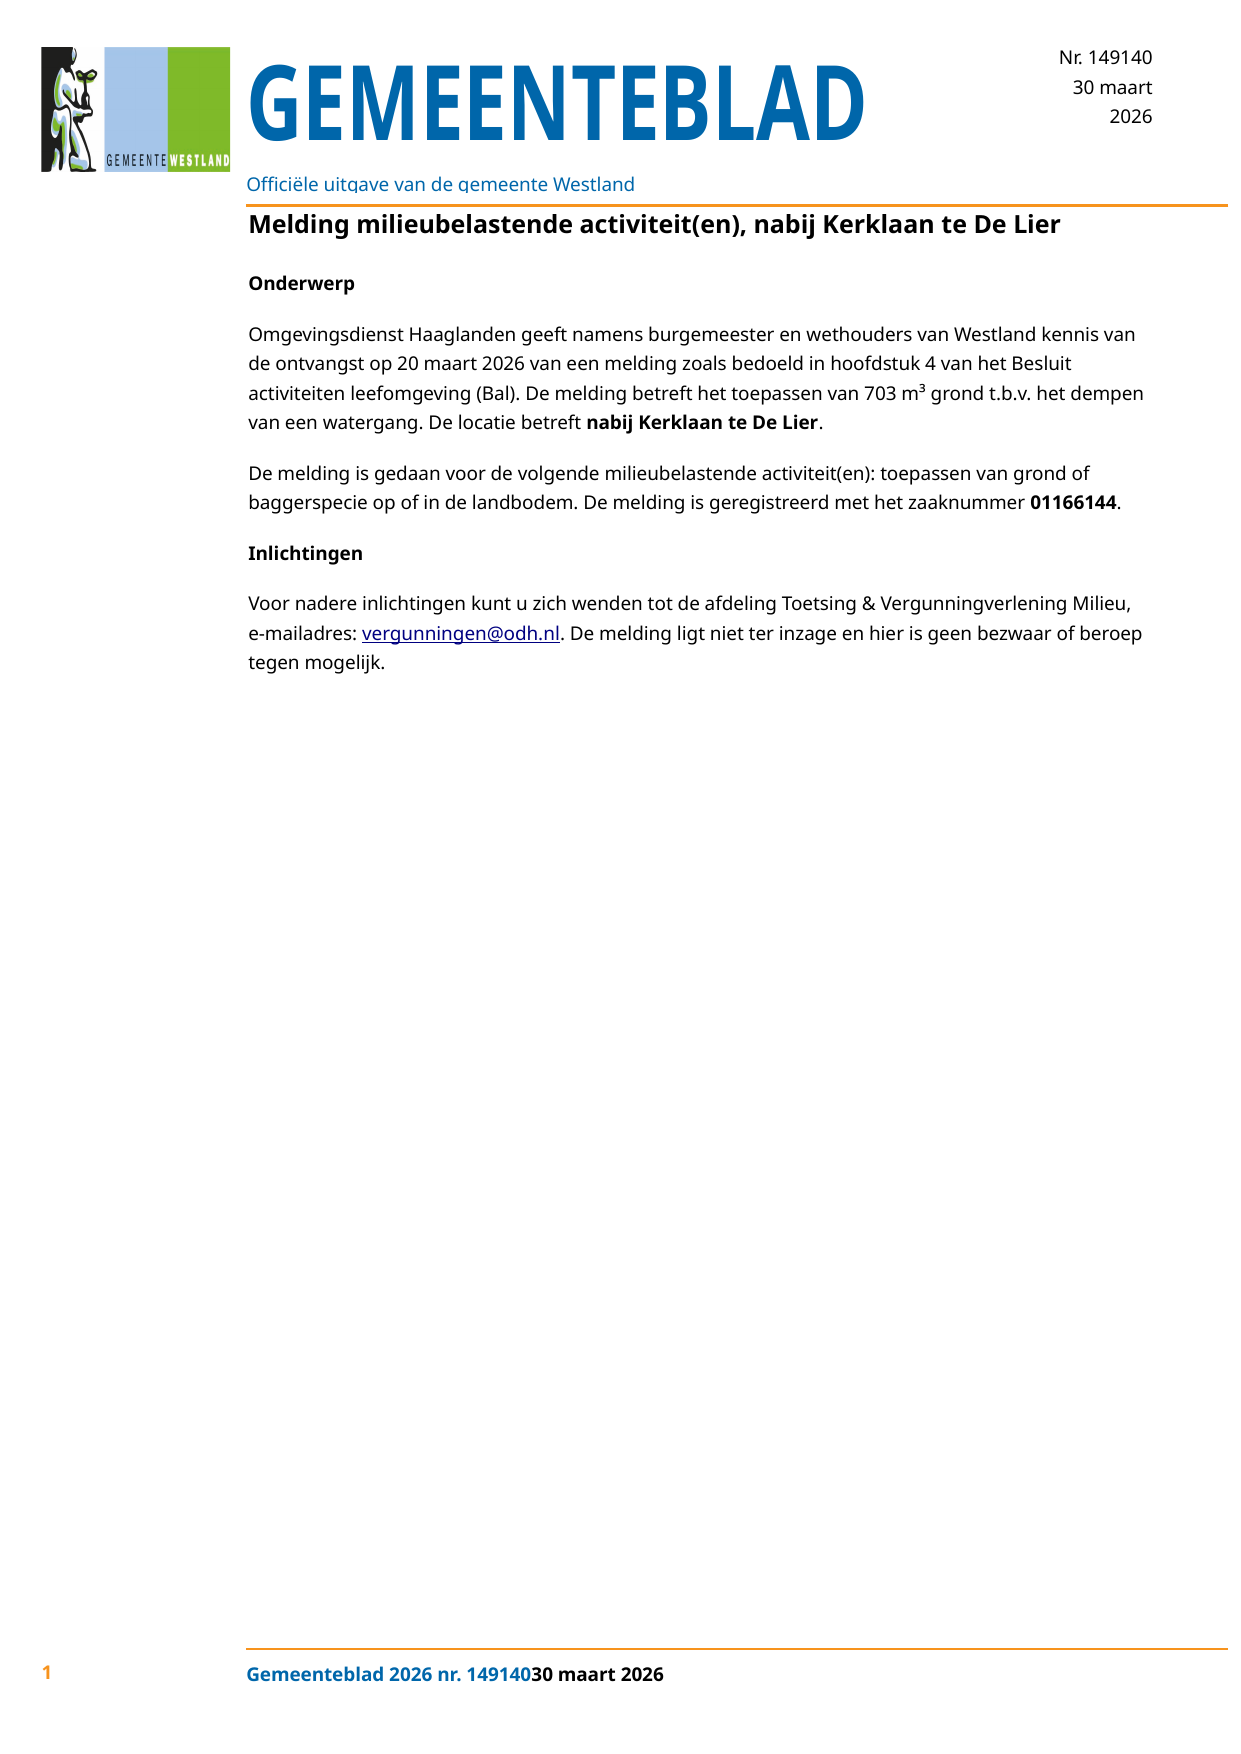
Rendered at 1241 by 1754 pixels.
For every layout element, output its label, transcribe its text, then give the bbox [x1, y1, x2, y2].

text Inlichtingen [248, 540, 1152, 566]
text Onderwerp [248, 270, 1152, 296]
picture [41, 47, 231, 172]
text Omgevingsdienst Haaglanden geeft namens burgemeester en wethouders van Westland kennis van de ontvangst op 20 maart 2026 van een melding zoals bedoeld in hoofdstuk 4 van het Besluit activiteiten leefomgeving (Bal). De melding betreft het toepassen van 703 m³ grond t.b.v. het dempen van een watergang. De locatie betreft nabij Kerklaan te De Lier. [248, 321, 1152, 435]
text De melding is gedaan voor de volgende milieubelastende activiteit(en): toepassen van grond of baggerspecie op of in de landbodem. De melding is geregistreerd met het zaaknummer 01166144. [248, 460, 1152, 515]
text Voor nadere inlichtingen kunt u zich wenden tot de afdeling Toetsing & Vergunningverlening Milieu, e-mailadres: vergunningen@odh.nl. De melding ligt niet ter inzage en hier is geen bezwaar of beroep tegen mogelijk. [248, 590, 1152, 675]
text Melding milieubelastende activiteit(en), nabij Kerklaan te De Lier [248, 207, 1152, 241]
